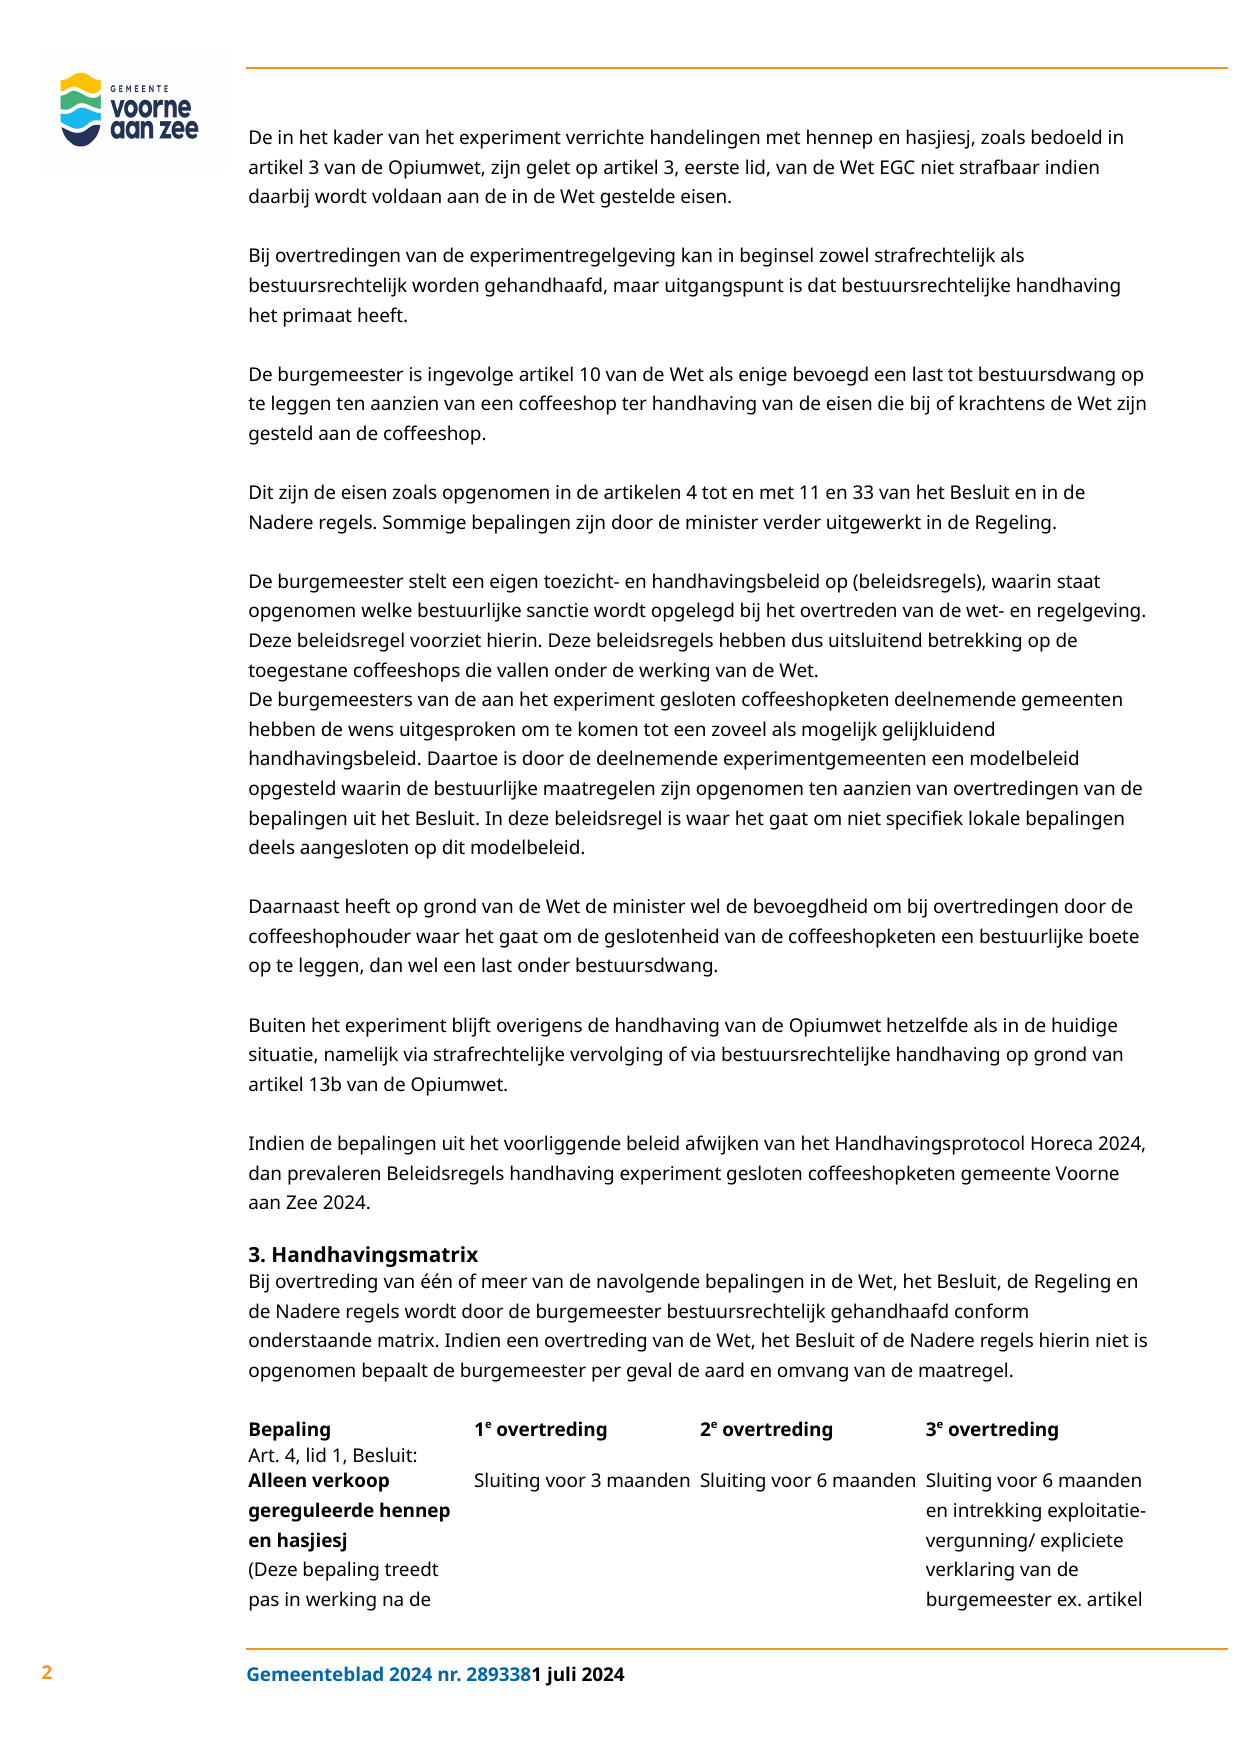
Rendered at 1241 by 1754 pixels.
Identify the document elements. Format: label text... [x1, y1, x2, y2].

table_cell Art. 4, lid 1, Besluit: [248, 1442, 474, 1468]
table_header 2e overtreding [700, 1416, 926, 1442]
table_cell Sluiting voor 6 maanden [700, 1468, 926, 1612]
text Daarnaast heeft op grond van de Wet de minister wel de bevoegdheid om bij overtredingen door de coffeeshophouder waar het gaat om de geslotenheid van de coffeeshopketen een bestuurlijke boete op te leggen, dan wel een last onder bestuursdwang. [248, 893, 1152, 978]
text 3. Handhavingsmatrix [248, 1240, 1152, 1268]
text Bij overtreding van één of meer van de navolgende bepalingen in de Wet, het Besluit, de Regeling en de Nadere regels wordt door de burgemeester bestuursrechtelijk gehandhaafd conform onderstaande matrix. Indien een overtreding van de Wet, het Besluit of de Nadere regels hierin niet is opgenomen bepaalt de burgemeester per geval de aard en omvang van de maatregel. [248, 1268, 1152, 1383]
table_header 1e overtreding [474, 1416, 700, 1442]
table_cell [926, 1442, 1152, 1468]
text De burgemeester stelt een eigen toezicht- en handhavingsbeleid op (beleidsregels), waarin staat opgenomen welke bestuurlijke sanctie wordt opgelegd bij het overtreden van de wet- en regelgeving. Deze beleidsregel voorziet hierin. Deze beleidsregels hebben dus uitsluitend betrekking op de toegestane coffeeshops die vallen onder de werking van de Wet. [248, 568, 1152, 683]
table_header 3e overtreding [926, 1416, 1152, 1442]
text De burgemeester is ingevolge artikel 10 van de Wet als enige bevoegd een last tot bestuursdwang op te leggen ten aanzien van een coffeeshop ter handhaving van de eisen die bij of krachtens de Wet zijn gesteld aan de coffeeshop. [248, 361, 1152, 446]
text Buiten het experiment blijft overigens de handhaving van de Opiumwet hetzelfde als in de huidige situatie, namelijk via strafrechtelijke vervolging of via bestuursrechtelijke handhaving op grond van artikel 13b van de Opiumwet. [248, 1012, 1152, 1097]
text De in het kader van het experiment verrichte handelingen met hennep en hasjiesj, zoals bedoeld in artikel 3 van de Opiumwet, zijn gelet op artikel 3, eerste lid, van de Wet EGC niet strafbaar indien daarbij wordt voldaan aan de in de Wet gestelde eisen. [248, 124, 1152, 209]
text Dit zijn de eisen zoals opgenomen in de artikelen 4 tot en met 11 en 33 van het Besluit en in de Nadere regels. Sommige bepalingen zijn door de minister verder uitgewerkt in de Regeling. [248, 479, 1152, 535]
table_cell Sluiting voor 6 maanden en intrekking exploitatie- vergunning/ expliciete verklaring van de burgemeester ex. artikel [926, 1468, 1152, 1612]
table_cell [700, 1442, 926, 1468]
text De burgemeesters van de aan het experiment gesloten coffeeshopketen deelnemende gemeenten hebben de wens uitgesproken om te komen tot een zoveel als mogelijk gelijkluidend handhavingsbeleid. Daartoe is door de deelnemende experimentgemeenten een modelbeleid opgesteld waarin de bestuurlijke maatregelen zijn opgenomen ten aanzien van overtredingen van de bepalingen uit het Besluit. In deze beleidsregel is waar het gaat om niet specifiek lokale bepalingen deels aangesloten op dit modelbeleid. [248, 686, 1152, 860]
table_cell Alleen verkoop gereguleerde hennep en hasjiesj (Deze bepaling treedt pas in werking na de [248, 1468, 474, 1612]
table_header Bepaling [248, 1416, 474, 1442]
text Bij overtredingen van de experimentregelgeving kan in beginsel zowel strafrechtelijk als bestuursrechtelijk worden gehandhaafd, maar uitgangspunt is dat bestuursrechtelijke handhaving het primaat heeft. [248, 243, 1152, 328]
text Indien de bepalingen uit het voorliggende beleid afwijken van het Handhavingsprotocol Horeca 2024, dan prevaleren Beleidsregels handhaving experiment gesloten coffeeshopketen gemeente Voorne aan Zee 2024. [248, 1130, 1152, 1215]
picture [41, 47, 231, 172]
table_cell [474, 1442, 700, 1468]
table_cell Sluiting voor 3 maanden [474, 1468, 700, 1612]
